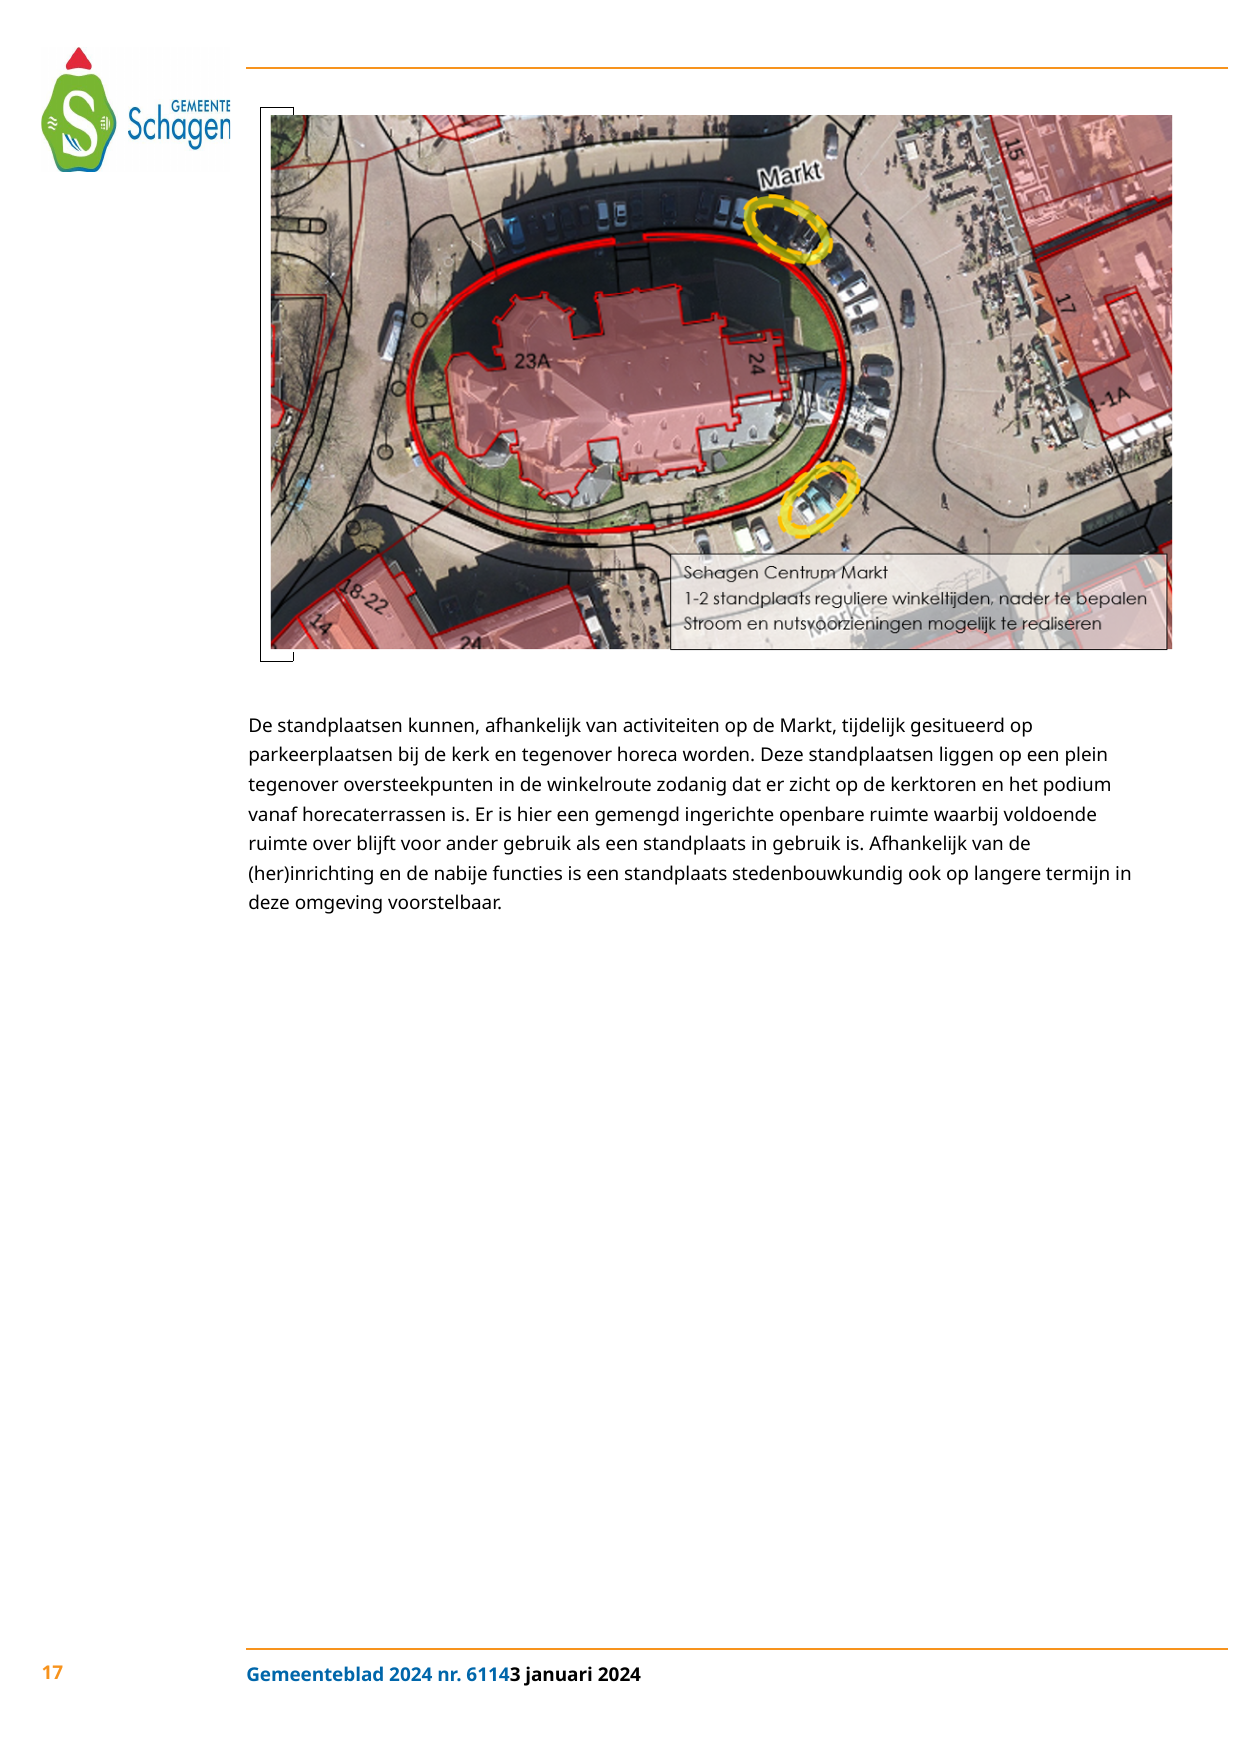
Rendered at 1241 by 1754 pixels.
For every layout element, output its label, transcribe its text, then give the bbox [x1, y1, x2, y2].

text De standplaatsen kunnen, afhankelijk van activiteiten op de Markt, tijdelijk gesitueerd op parkeerplaatsen bij de kerk en tegenover horeca worden. Deze standplaatsen liggen op een plein tegenover oversteekpunten in de winkelroute zodanig dat er zicht op de kerktoren en het podium vanaf horecaterrassen is. Er is hier een gemengd ingerichte openbare ruimte waarbij voldoende ruimte over blijft voor ander gebruik als een standplaats in gebruik is. Afhankelijk van de (her)inrichting en de nabije functies is een standplaats stedenbouwkundig ook op langere termijn in deze omgeving voorstelbaar. [248, 712, 1152, 915]
picture [268, 115, 1173, 652]
picture [41, 47, 231, 172]
